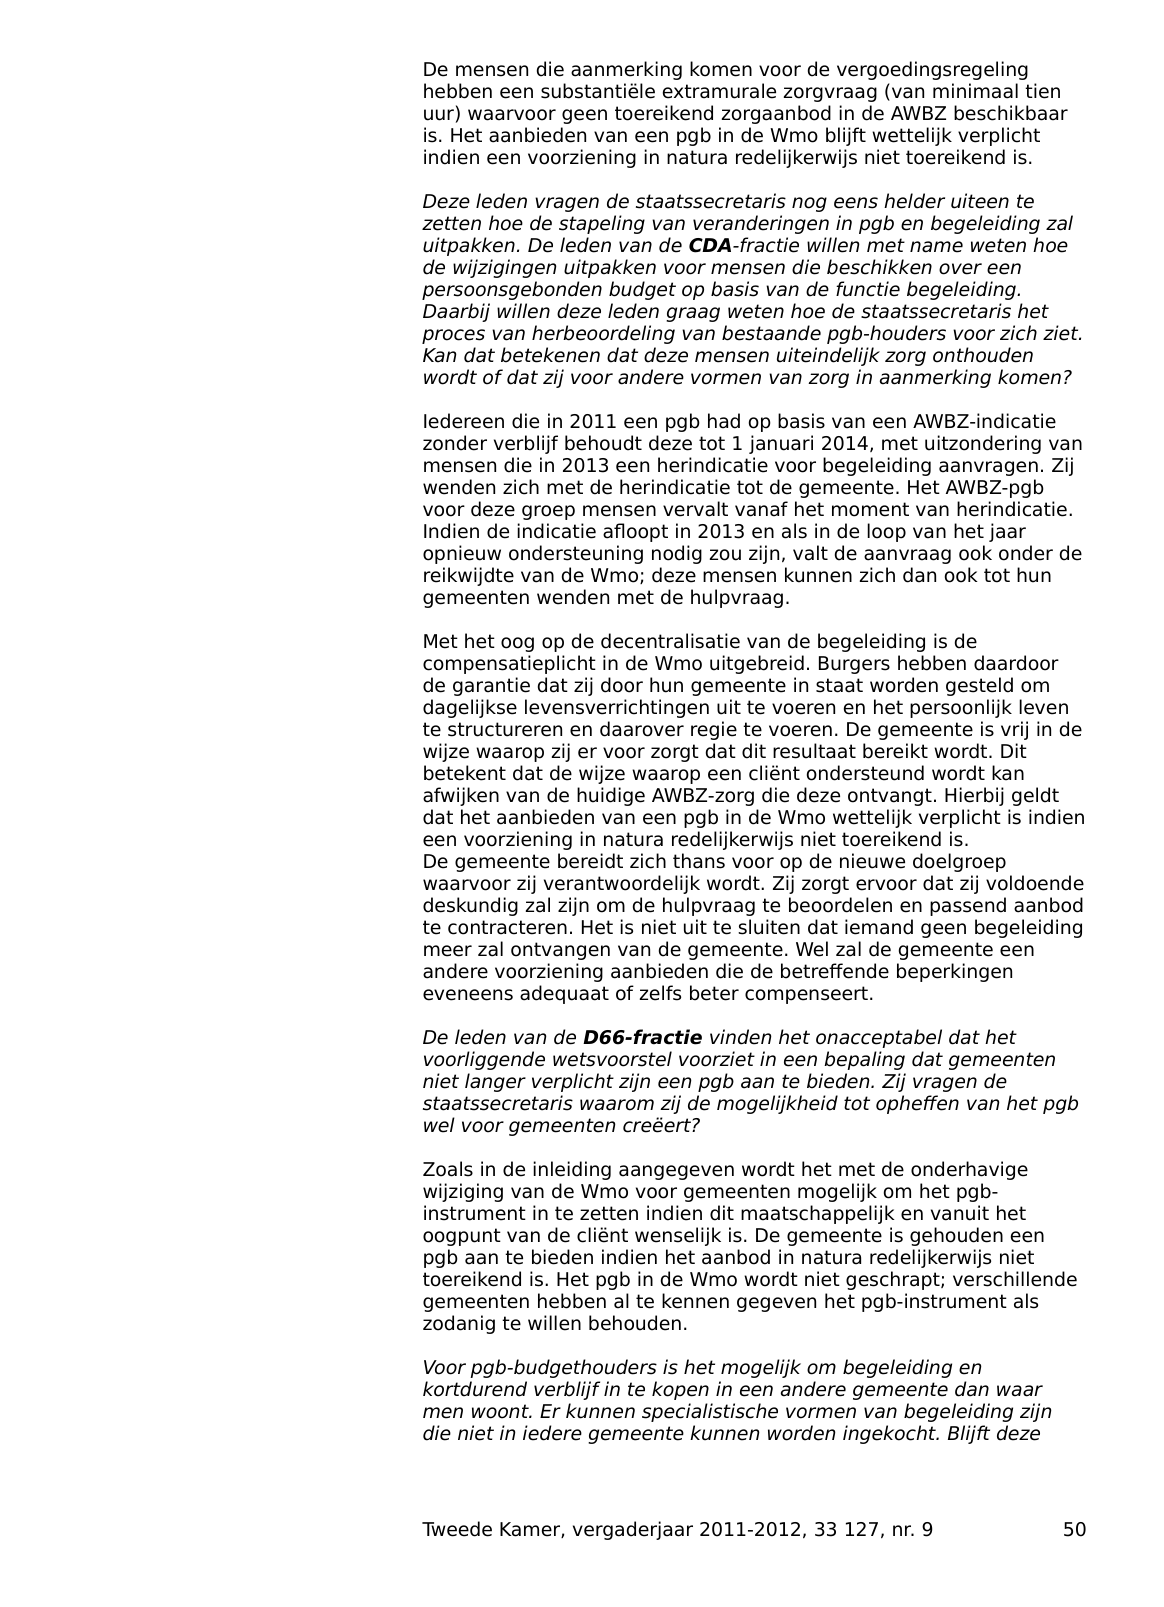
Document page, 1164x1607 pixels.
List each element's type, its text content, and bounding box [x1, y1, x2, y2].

text Iedereen die in 2011 een pgb had op basis van een AWBZ-indicatie zonder verblijf behoudt deze tot 1 januari 2014, met uitzondering van mensen die in 2013 een herindicatie voor begeleiding aanvragen. Zij wenden zich met de herindicatie tot de gemeente. Het AWBZ-pgb voor deze groep mensen vervalt vanaf het moment van herindicatie. [422, 411, 1087, 521]
text Voor pgb-budgethouders is het mogelijk om begeleiding en kortdurend verblijf in te kopen in een andere gemeente dan waar men woont. Er kunnen specialistische vormen van begeleiding zijn die niet in iedere gemeente kunnen worden ingekocht. Blijft deze [422, 1357, 1087, 1445]
text Zoals in de inleiding aangegeven wordt het met de onderhavige wijziging van de Wmo voor gemeenten mogelijk om het pgb-instrument in te zetten indien dit maatschappelijk en vanuit het oogpunt van de cliënt wenselijk is. De gemeente is gehouden een pgb aan te bieden indien het aanbod in natura redelijkerwijs niet toereikend is. Het pgb in de Wmo wordt niet geschrapt; verschillende gemeenten hebben al te kennen gegeven het pgb-instrument als zodanig te willen behouden. [422, 1159, 1087, 1335]
text De gemeente bereidt zich thans voor op de nieuwe doelgroep waarvoor zij verantwoordelijk wordt. Zij zorgt ervoor dat zij voldoende deskundig zal zijn om de hulpvraag te beoordelen en passend aanbod te contracteren. Het is niet uit te sluiten dat iemand geen begeleiding meer zal ontvangen van de gemeente. Wel zal de gemeente een andere voorziening aanbieden die de betreffende beperkingen eveneens adequaat of zelfs beter compenseert. [422, 851, 1087, 1005]
text De mensen die aanmerking komen voor de vergoedingsregeling hebben een substantiële extramurale zorgvraag (van minimaal tien uur) waarvoor geen toereikend zorgaanbod in de AWBZ beschikbaar is. Het aanbieden van een pgb in de Wmo blijft wettelijk verplicht indien een voorziening in natura redelijkerwijs niet toereikend is. [422, 59, 1087, 169]
text Deze leden vragen de staatssecretaris nog eens helder uiteen te zetten hoe de stapeling van veranderingen in pgb en begeleiding zal uitpakken. De leden van de CDA-fractie willen met name weten hoe de wijzigingen uitpakken voor mensen die beschikken over een persoonsgebonden budget op basis van de functie begeleiding. Daarbij willen deze leden graag weten hoe de staatssecretaris het proces van herbeoordeling van bestaande pgb-houders voor zich ziet. Kan dat betekenen dat deze mensen uiteindelijk zorg onthouden wordt of dat zij voor andere vormen van zorg in aanmerking komen? [422, 191, 1087, 389]
text De leden van de D66-fractie vinden het onacceptabel dat het voorliggende wetsvoorstel voorziet in een bepaling dat gemeenten niet langer verplicht zijn een pgb aan te bieden. Zij vragen de staatssecretaris waarom zij de mogelijkheid tot opheffen van het pgb wel voor gemeenten creëert? [422, 1027, 1087, 1137]
text Indien de indicatie afloopt in 2013 en als in de loop van het jaar opnieuw ondersteuning nodig zou zijn, valt de aanvraag ook onder de reikwijdte van de Wmo; deze mensen kunnen zich dan ook tot hun gemeenten wenden met de hulpvraag. [422, 521, 1087, 609]
text Met het oog op de decentralisatie van de begeleiding is de compensatieplicht in de Wmo uitgebreid. Burgers hebben daardoor de garantie dat zij door hun gemeente in staat worden gesteld om dagelijkse levensverrichtingen uit te voeren en het persoonlijk leven te structureren en daarover regie te voeren. De gemeente is vrij in de wijze waarop zij er voor zorgt dat dit resultaat bereikt wordt. Dit betekent dat de wijze waarop een cliënt ondersteund wordt kan afwijken van de huidige AWBZ-zorg die deze ontvangt. Hierbij geldt dat het aanbieden van een pgb in de Wmo wettelijk verplicht is indien een voorziening in natura redelijkerwijs niet toereikend is. [422, 631, 1087, 851]
